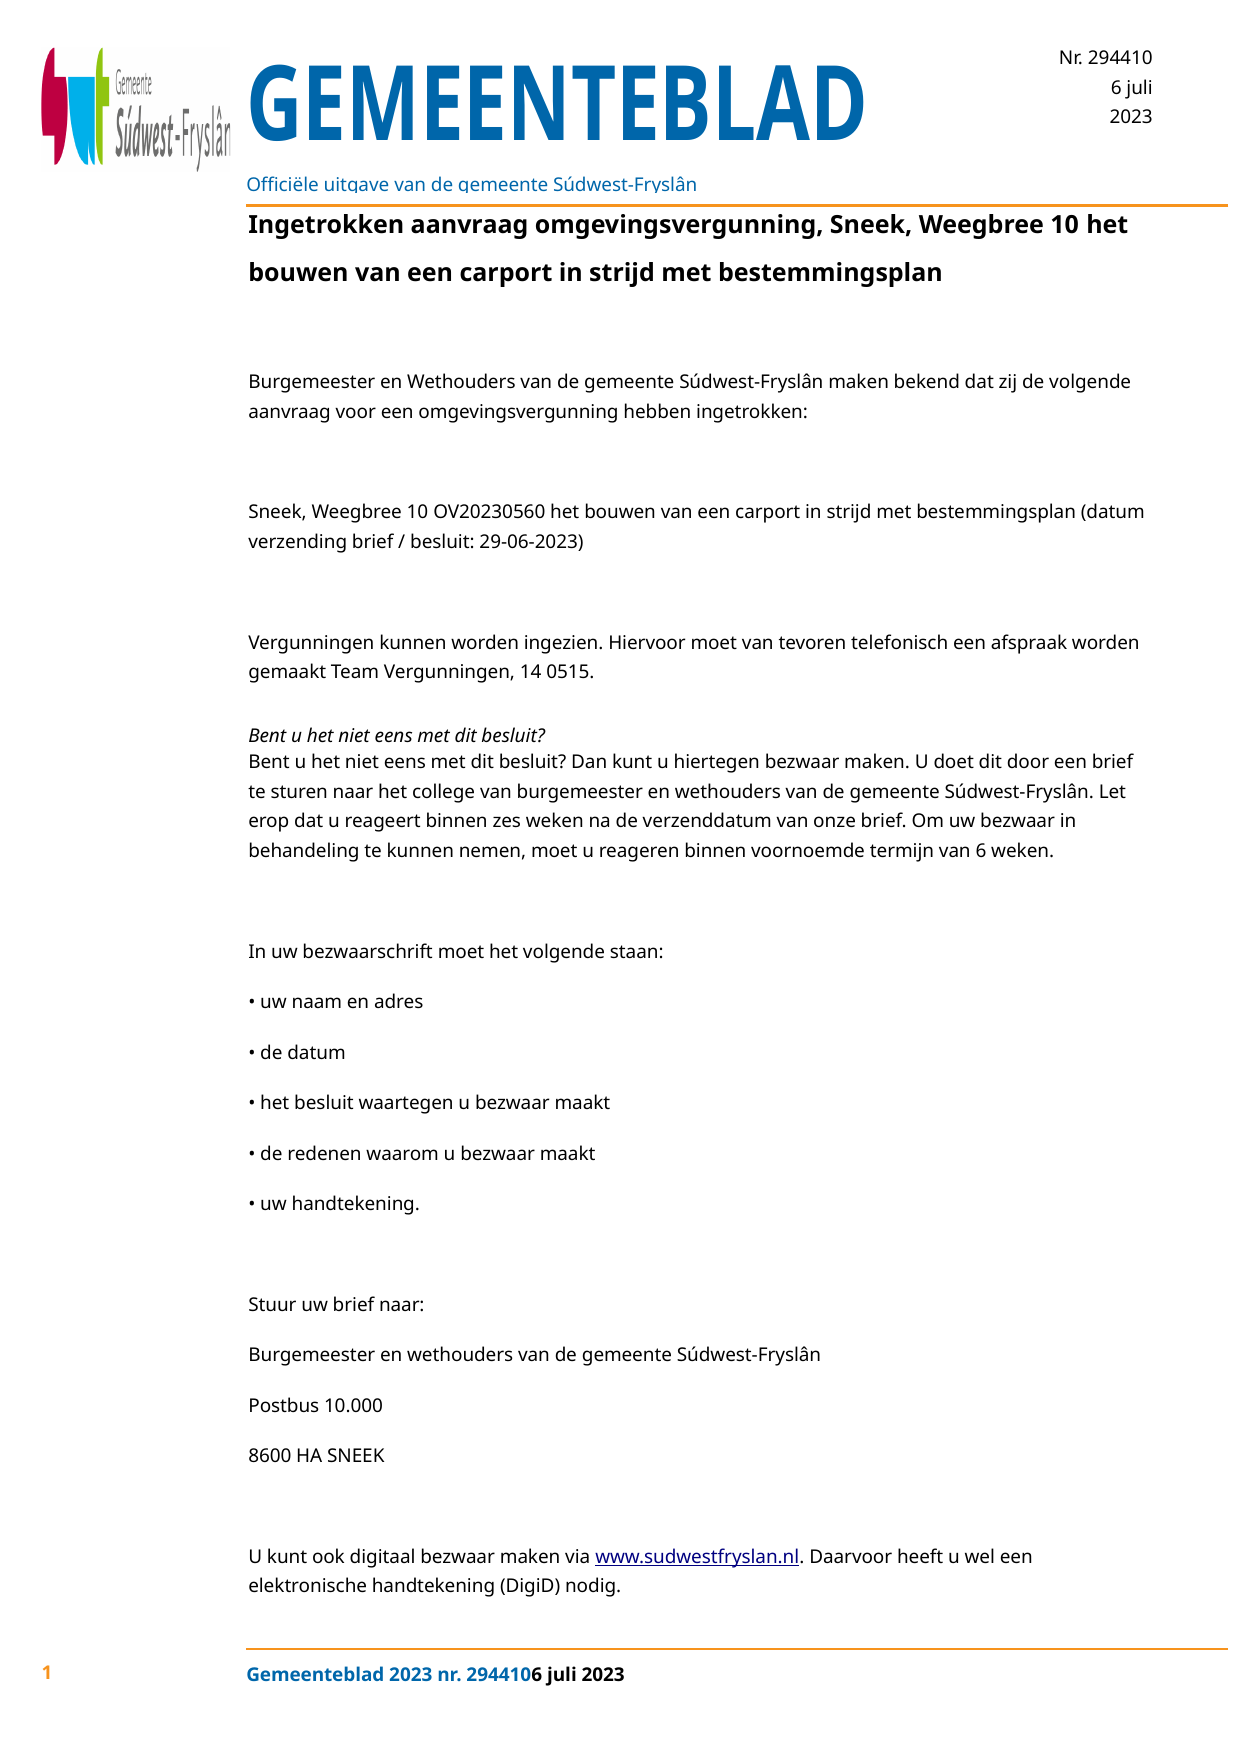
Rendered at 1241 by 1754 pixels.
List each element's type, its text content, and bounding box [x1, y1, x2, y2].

text Burgemeester en wethouders van de gemeente Súdwest-Fryslân [248, 1341, 1152, 1367]
text Burgemeester en Wethouders van de gemeente Súdwest-Fryslân maken bekend dat zij de volgende aanvraag voor een omgevingsvergunning hebben ingetrokken: [248, 368, 1152, 424]
text • uw handtekening. [248, 1190, 1152, 1216]
text U kunt ook digitaal bezwaar maken via www.sudwestfryslan.nl. Daarvoor heeft u wel een elektronische handtekening (DigiD) nodig. [248, 1543, 1152, 1598]
text • de datum [248, 1039, 1152, 1064]
text In uw bezwaarschrift moet het volgende staan: [248, 938, 1152, 964]
text • de redenen waarom u bezwaar maakt [248, 1140, 1152, 1165]
text Bent u het niet eens met dit besluit? [248, 723, 1152, 748]
text Bent u het niet eens met dit besluit? Dan kunt u hiertegen bezwaar maken. U doet dit door een brief te sturen naar het college van burgemeester en wethouders van de gemeente Súdwest-Fryslân. Let erop dat u reageert binnen zes weken na de verzenddatum van onze brief. Om uw bezwaar in behandeling te kunnen nemen, moet u reageren binnen voornoemde termijn van 6 weken. [248, 748, 1152, 863]
text • uw naam en adres [248, 988, 1152, 1014]
text Sneek, Weegbree 10 OV20230560 het bouwen van een carport in strijd met bestemmingsplan (datum verzending brief / besluit: 29-06-2023) [248, 499, 1152, 554]
text Postbus 10.000 [248, 1392, 1152, 1417]
text Ingetrokken aanvraag omgevingsvergunning, Sneek, Weegbree 10 het bouwen van een carport in strijd met bestemmingsplan [248, 207, 1152, 288]
text Stuur uw brief naar: [248, 1291, 1152, 1317]
text • het besluit waartegen u bezwaar maakt [248, 1089, 1152, 1115]
picture [41, 47, 231, 172]
text Vergunningen kunnen worden ingezien. Hiervoor moet van tevoren telefonisch een afspraak worden gemaakt Team Vergunningen, 14 0515. [248, 629, 1152, 684]
text 8600 HA SNEEK [248, 1442, 1152, 1468]
